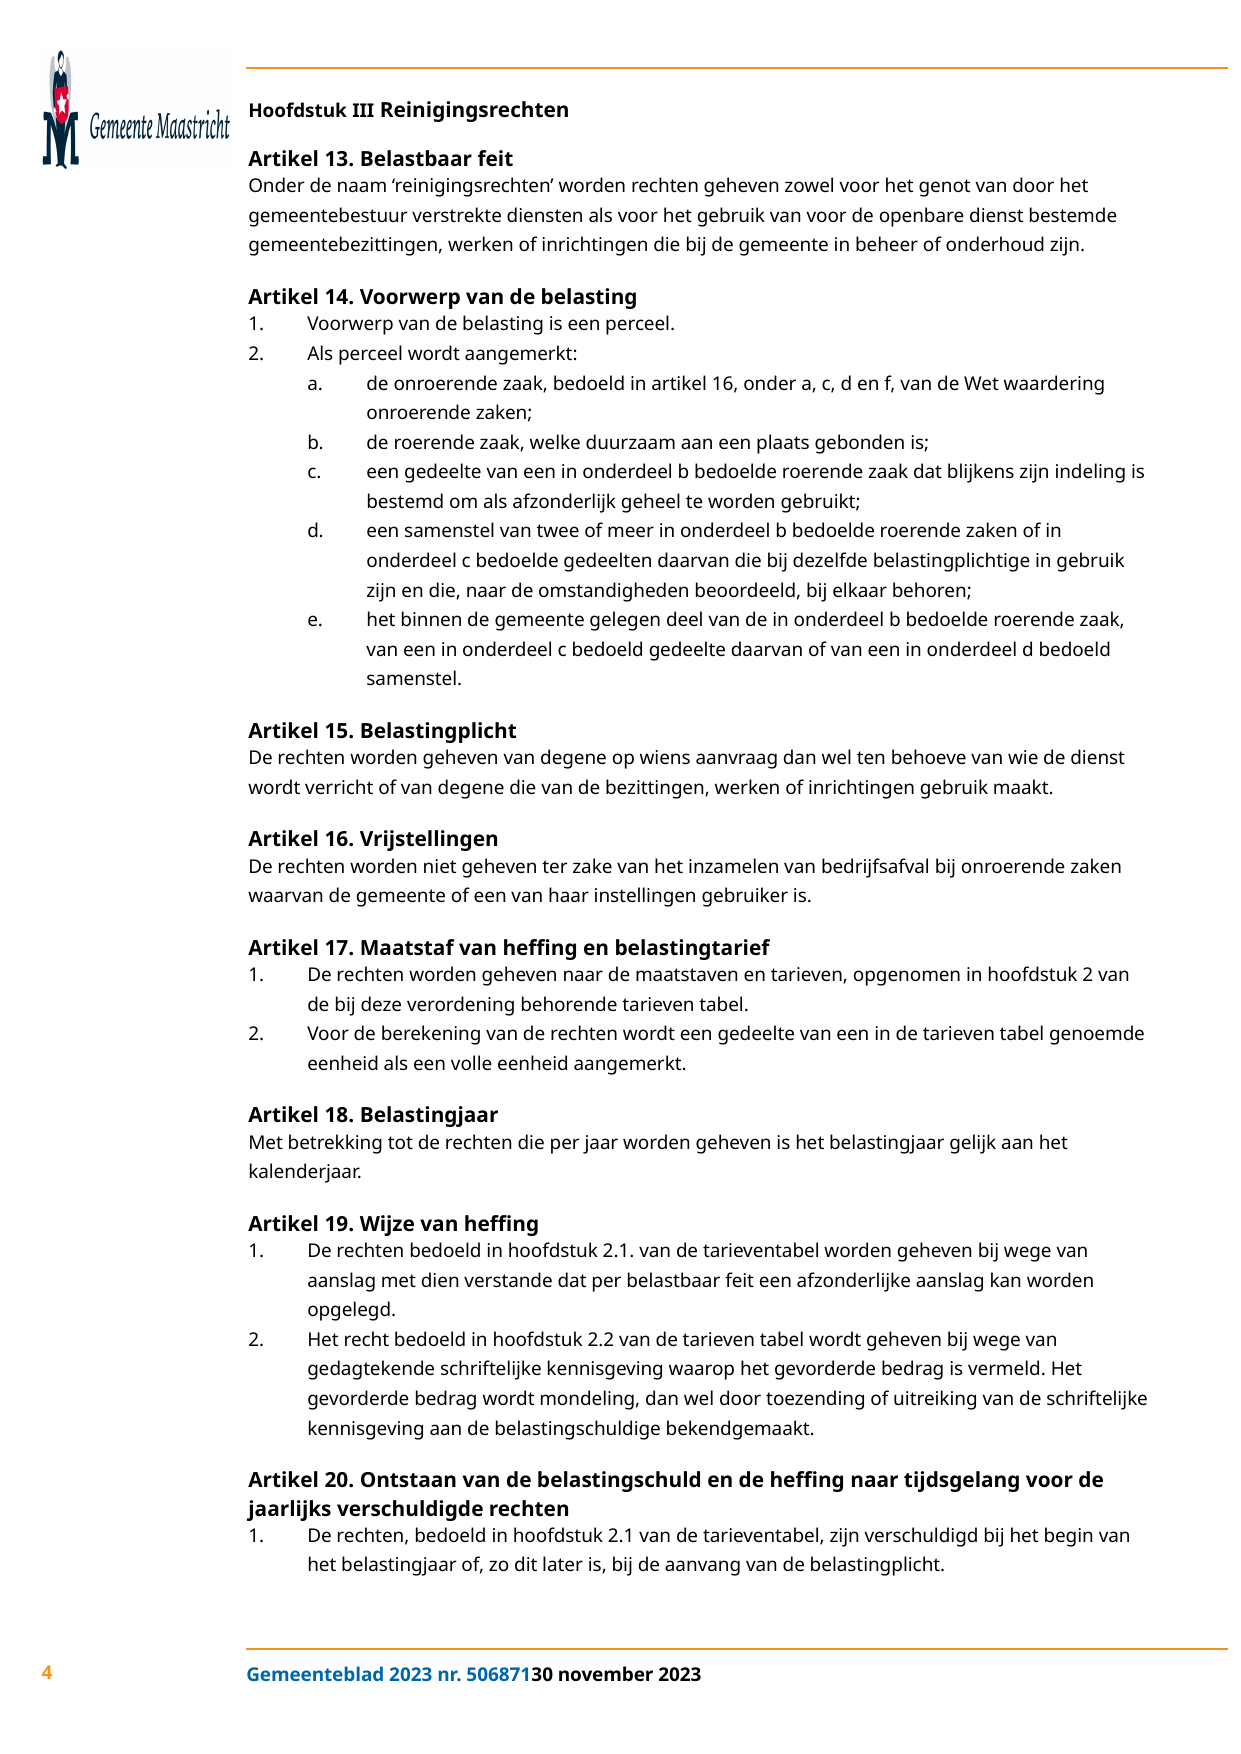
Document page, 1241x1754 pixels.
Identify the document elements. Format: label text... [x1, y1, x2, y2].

text Artikel 19. Wijze van heffing [248, 1209, 1152, 1237]
text Artikel 20. Ontstaan van de belastingschuld en de heffing naar tijdsgelang voor de jaarlijks verschuldigde rechten [248, 1465, 1152, 1522]
text Artikel 14. Voorwerp van de belasting [248, 282, 1152, 311]
picture [41, 47, 231, 172]
list het binnen de gemeente gelegen deel van de in onderdeel b bedoelde roerende zaak, van een in onderdeel c bedoeld gedeelte daarvan of van een in onderdeel d bedoeld samenstel. [307, 606, 1152, 691]
list een samenstel van twee of meer in onderdeel b bedoelde roerende zaken of in onderdeel c bedoelde gedeelten daarvan die bij dezelfde belastingplichtige in gebruik zijn en die, naar de omstandigheden beoordeeld, bij elkaar behoren; [307, 518, 1152, 602]
list een gedeelte van een in onderdeel b bedoelde roerende zaak dat blijkens zijn indeling is bestemd om als afzonderlijk geheel te worden gebruikt; [307, 458, 1152, 514]
list Voor de berekening van de rechten wordt een gedeelte van een in de tarieven tabel genoemde eenheid als een volle eenheid aangemerkt. [248, 1020, 1152, 1076]
list De rechten, bedoeld in hoofdstuk 2.1 van de tarieventabel, zijn verschuldigd bij het begin van het belastingjaar of, zo dit later is, bij de aanvang van de belastingplicht. [248, 1522, 1152, 1577]
list Als perceel wordt aangemerkt: [248, 340, 1152, 366]
list de onroerende zaak, bedoeld in artikel 16, onder a, c, d en f, van de Wet waardering onroerende zaken; [307, 370, 1152, 425]
text Artikel 15. Belastingplicht [248, 716, 1152, 744]
list De rechten bedoeld in hoofdstuk 2.1. van de tarieventabel worden geheven bij wege van aanslag met dien verstande dat per belastbaar feit een afzonderlijke aanslag kan worden opgelegd. [248, 1237, 1152, 1322]
list Het recht bedoeld in hoofdstuk 2.2 van de tarieven tabel wordt geheven bij wege van gedagtekende schriftelijke kennisgeving waarop het gevorderde bedrag is vermeld. Het gevorderde bedrag wordt mondeling, dan wel door toezending of uitreiking van de schriftelijke kennisgeving aan de belastingschuldige bekendgemaakt. [248, 1326, 1152, 1441]
text Artikel 18. Belastingjaar [248, 1100, 1152, 1129]
text Onder de naam ‘reinigingsrechten’ worden rechten geheven zowel voor het genot van door het gemeentebestuur verstrekte diensten als voor het gebruik van voor de openbare dienst bestemde gemeentebezittingen, werken of inrichtingen die bij de gemeente in beheer of onderhoud zijn. [248, 172, 1152, 257]
text De rechten worden niet geheven ter zake van het inzamelen van bedrijfsafval bij onroerende zaken waarvan de gemeente of een van haar instellingen gebruiker is. [248, 853, 1152, 908]
list de roerende zaak, welke duurzaam aan een plaats gebonden is; [307, 429, 1152, 454]
list De rechten worden geheven naar de maatstaven en tarieven, opgenomen in hoofdstuk 2 van de bij deze verordening behorende tarieven tabel. [248, 961, 1152, 1017]
text Artikel 16. Vrijstellingen [248, 824, 1152, 853]
text De rechten worden geheven van degene op wiens aanvraag dan wel ten behoeve van wie de dienst wordt verricht of van degene die van de bezittingen, werken of inrichtingen gebruik maakt. [248, 744, 1152, 800]
text Hoofdstuk III Reinigingsrechten [248, 95, 1152, 123]
list Voorwerp van de belasting is een perceel. [248, 311, 1152, 336]
text Artikel 17. Maatstaf van heffing en belastingtarief [248, 933, 1152, 961]
text Met betrekking tot de rechten die per jaar worden geheven is het belastingjaar gelijk aan het kalenderjaar. [248, 1129, 1152, 1184]
text Artikel 13. Belastbaar feit [248, 144, 1152, 172]
